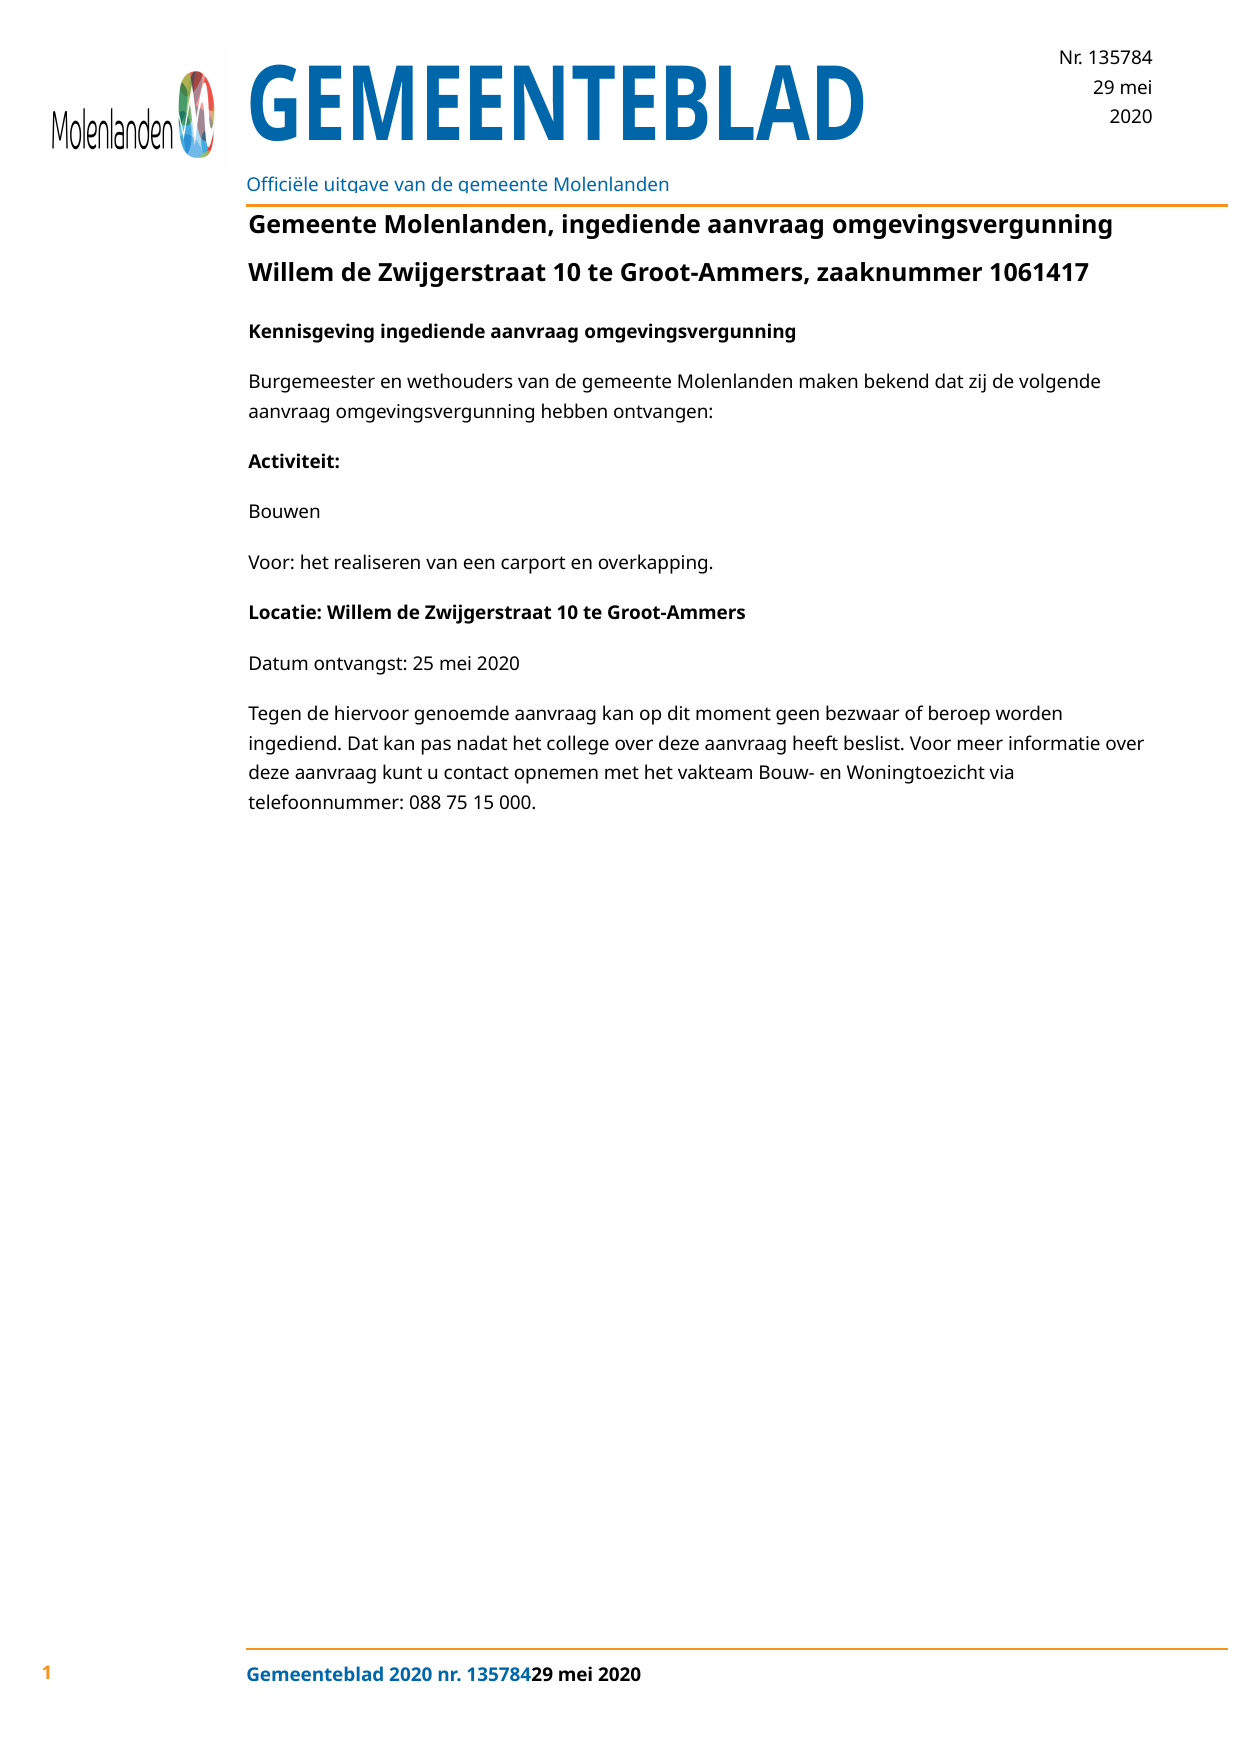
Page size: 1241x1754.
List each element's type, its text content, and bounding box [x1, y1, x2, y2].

text Kennisgeving ingediende aanvraag omgevingsvergunning [248, 318, 1152, 344]
picture [41, 47, 231, 172]
text Datum ontvangst: 25 mei 2020 [248, 650, 1152, 676]
text Activiteit: [248, 448, 1152, 474]
text Voor: het realiseren van een carport en overkapping. [248, 549, 1152, 575]
text Bouwen [248, 499, 1152, 524]
text Tegen de hiervoor genoemde aanvraag kan op dit moment geen bezwaar of beroep worden ingediend. Dat kan pas nadat het college over deze aanvraag heeft beslist. Voor meer informatie over deze aanvraag kunt u contact opnemen met het vakteam Bouw- en Woningtoezicht via telefoonnummer: 088 75 15 000. [248, 700, 1152, 815]
text Gemeente Molenlanden, ingediende aanvraag omgevingsvergunning Willem de Zwijgerstraat 10 te Groot-Ammers, zaaknummer 1061417 [248, 207, 1152, 288]
text Burgemeester en wethouders van de gemeente Molenlanden maken bekend dat zij de volgende aanvraag omgevingsvergunning hebben ontvangen: [248, 368, 1152, 424]
text Locatie: Willem de Zwijgerstraat 10 te Groot-Ammers [248, 599, 1152, 625]
